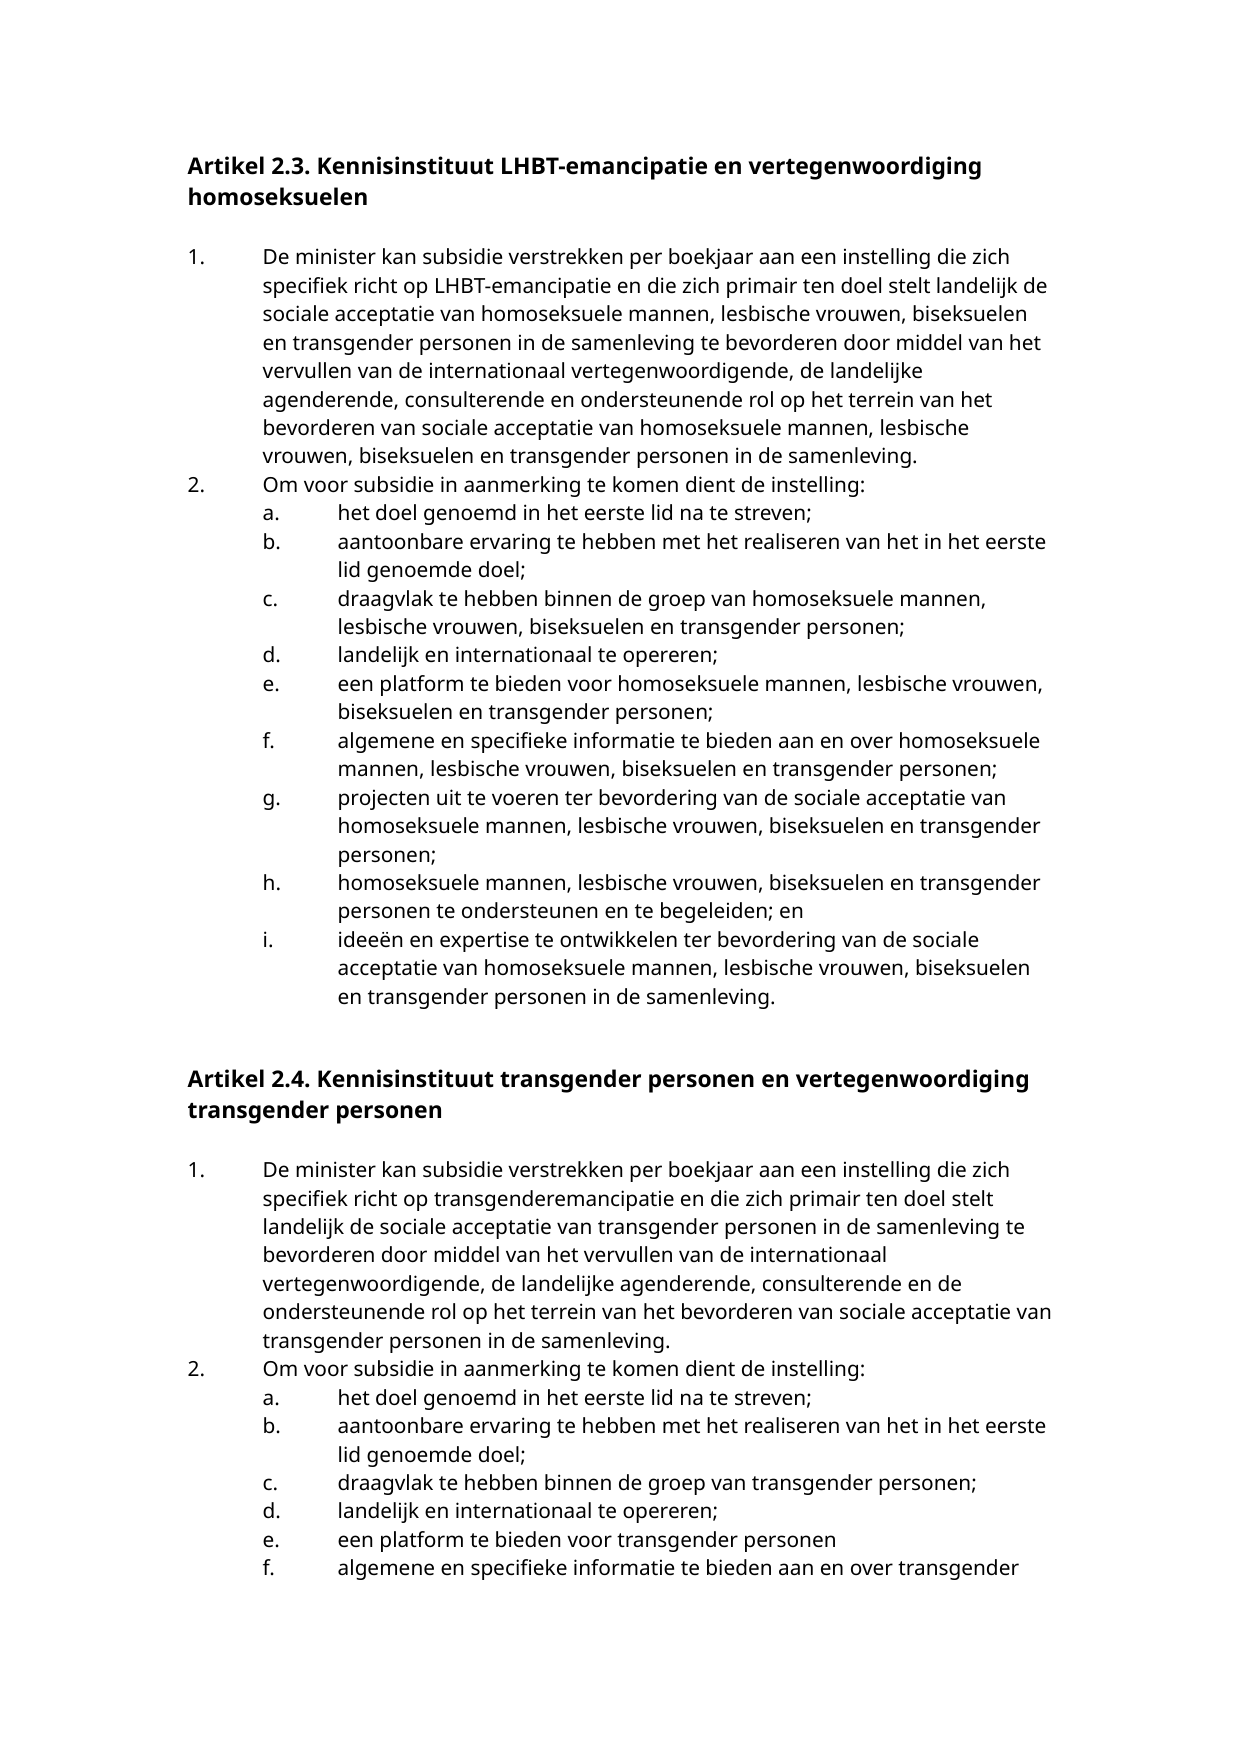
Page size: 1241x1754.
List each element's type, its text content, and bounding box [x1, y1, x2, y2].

list landelijk en internationaal te opereren; [262, 1497, 1053, 1525]
list algemene en specifieke informatie te bieden aan en over homoseksuele mannen, lesbische vrouwen, biseksuelen en transgender personen; [262, 726, 1053, 783]
list Om voor subsidie in aanmerking te komen dient de instelling: [187, 1354, 1053, 1383]
list een platform te bieden voor homoseksuele mannen, lesbische vrouwen, biseksuelen en transgender personen; [262, 669, 1053, 726]
list De minister kan subsidie verstrekken per boekjaar aan een instelling die zich specifiek richt op LHBT-emancipatie en die zich primair ten doel stelt landelijk de sociale acceptatie van homoseksuele mannen, lesbische vrouwen, biseksuelen en transgender personen in de samenleving te bevorderen door middel van het vervullen van de internationaal vertegenwoordigende, de landelijke agenderende, consulterende en ondersteunende rol op het terrein van het bevorderen van sociale acceptatie van homoseksuele mannen, lesbische vrouwen, biseksuelen en transgender personen in de samenleving. [187, 242, 1053, 470]
list ideeën en expertise te ontwikkelen ter bevordering van de sociale acceptatie van homoseksuele mannen, lesbische vrouwen, biseksuelen en transgender personen in de samenleving. [262, 925, 1053, 1010]
list draagvlak te hebben binnen de groep van transgender personen; [262, 1468, 1053, 1497]
list projecten uit te voeren ter bevordering van de sociale acceptatie van homoseksuele mannen, lesbische vrouwen, biseksuelen en transgender personen; [262, 783, 1053, 868]
list algemene en specifieke informatie te bieden aan en over transgender [262, 1553, 1053, 1582]
list aantoonbare ervaring te hebben met het realiseren van het in het eerste lid genoemde doel; [262, 527, 1053, 584]
list draagvlak te hebben binnen de groep van homoseksuele mannen, lesbische vrouwen, biseksuelen en transgender personen; [262, 584, 1053, 641]
list De minister kan subsidie verstrekken per boekjaar aan een instelling die zich specifiek richt op transgenderemancipatie en die zich primair ten doel stelt landelijk de sociale acceptatie van transgender personen in de samenleving te bevorderen door middel van het vervullen van de internationaal vertegenwoordigende, de landelijke agenderende, consulterende en de ondersteunende rol op het terrein van het bevorderen van sociale acceptatie van transgender personen in de samenleving. [187, 1155, 1053, 1354]
list aantoonbare ervaring te hebben met het realiseren van het in het eerste lid genoemde doel; [262, 1411, 1053, 1468]
list Om voor subsidie in aanmerking te komen dient de instelling: [187, 470, 1053, 498]
list een platform te bieden voor transgender personen [262, 1525, 1053, 1553]
list het doel genoemd in het eerste lid na te streven; [262, 498, 1053, 527]
subtitle Artikel 2.4. Kennisinstituut transgender personen en vertegenwoordiging transgender personen [187, 1063, 1053, 1125]
list het doel genoemd in het eerste lid na te streven; [262, 1383, 1053, 1411]
list landelijk en internationaal te opereren; [262, 641, 1053, 669]
list homoseksuele mannen, lesbische vrouwen, biseksuelen en transgender personen te ondersteunen en te begeleiden; en [262, 868, 1053, 925]
subtitle Artikel 2.3. Kennisinstituut LHBT-emancipatie en vertegenwoordiging homoseksuelen [187, 150, 1053, 212]
